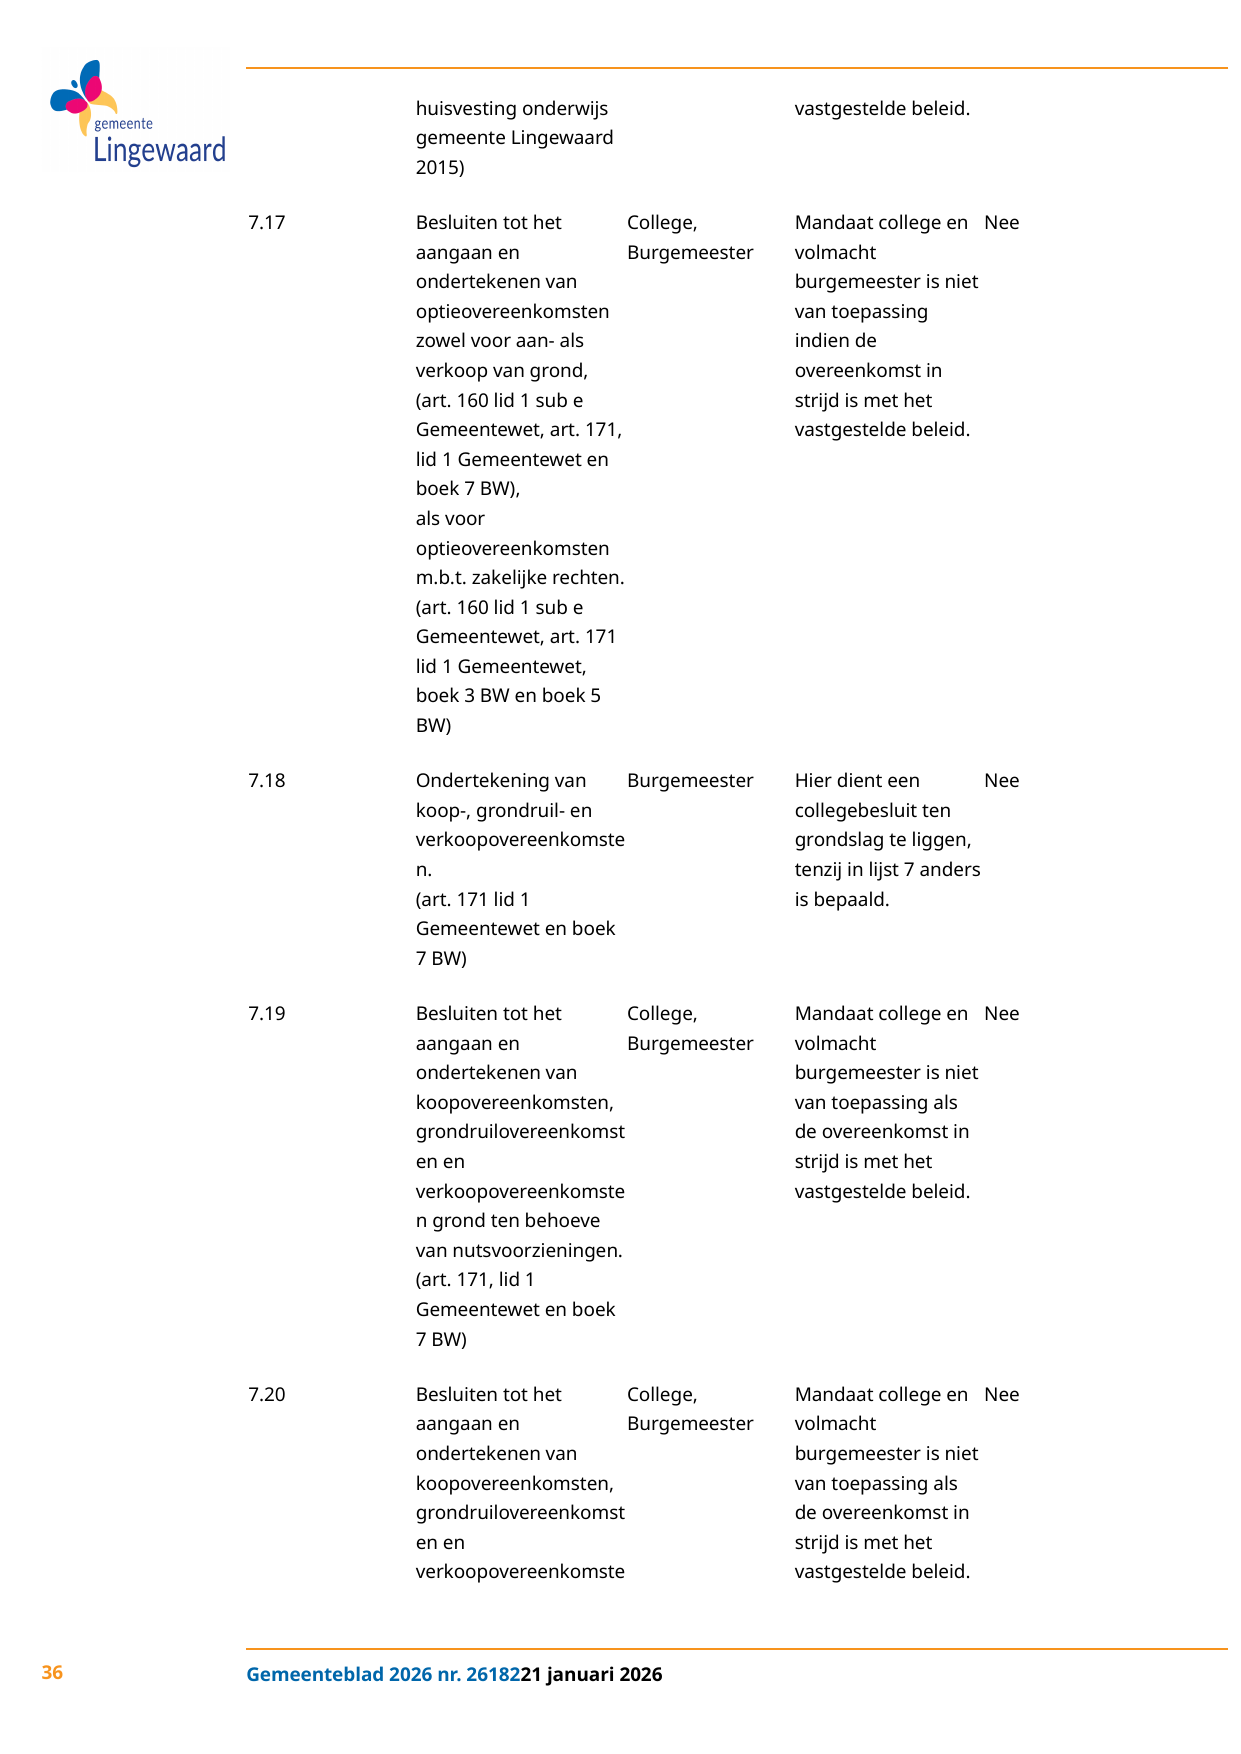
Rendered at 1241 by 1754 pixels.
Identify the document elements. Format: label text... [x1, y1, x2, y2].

table_cell Besluiten tot het aangaan en ondertekenen van optieovereenkomsten zowel voor aan- als verkoop van grond, (art. 160 lid 1 sub e Gemeentewet, art. 171, lid 1 Gemeentewet en boek 7 BW), als voor optieovereenkomsten m.b.t. zakelijke rechten. (art. 160 lid 1 sub e Gemeentewet, art. 171 lid 1 Gemeentewet, boek 3 BW en boek 5 BW) [416, 209, 627, 767]
table_cell Hier dient een collegebesluit ten grondslag te liggen, tenzij in lijst 7 anders is bepaald. [795, 768, 984, 1000]
table_cell [627, 95, 794, 209]
table_cell vastgestelde beleid. [795, 95, 984, 209]
table_cell Nee [984, 1000, 1152, 1381]
table_cell Mandaat college en volmacht burgemeester is niet van toepassing als de overeenkomst in strijd is met het vastgestelde beleid. [795, 1381, 984, 1584]
table_cell Mandaat college en volmacht burgemeester is niet van toepassing indien de overeenkomst in strijd is met het vastgestelde beleid. [795, 209, 984, 767]
picture [41, 47, 231, 172]
table_cell Burgemeester [627, 768, 794, 1000]
table_cell 7.17 [248, 209, 416, 767]
table_cell Besluiten tot het aangaan en ondertekenen van koopovereenkomsten, grondruilovereenkomsten en verkoopovereenkomste [416, 1381, 627, 1584]
table_cell Nee [984, 768, 1152, 1000]
table_cell [984, 95, 1152, 209]
table_cell Mandaat college en volmacht burgemeester is niet van toepassing als de overeenkomst in strijd is met het vastgestelde beleid. [795, 1000, 984, 1381]
table_cell Nee [984, 1381, 1152, 1584]
table_cell 7.20 [248, 1381, 416, 1584]
table_cell 7.18 [248, 768, 416, 1000]
table_cell College, Burgemeester [627, 1381, 794, 1584]
table_cell [248, 95, 416, 209]
table_cell Nee [984, 209, 1152, 767]
table_cell 7.19 [248, 1000, 416, 1381]
table_cell Besluiten tot het aangaan en ondertekenen van koopovereenkomsten, grondruilovereenkomsten en verkoopovereenkomsten grond ten behoeve van nutsvoorzieningen. (art. 171, lid 1 Gemeentewet en boek 7 BW) [416, 1000, 627, 1381]
table_cell Ondertekening van koop-, grondruil- en verkoopovereenkomsten. (art. 171 lid 1 Gemeentewet en boek 7 BW) [416, 768, 627, 1000]
table_cell huisvesting onderwijs gemeente Lingewaard 2015) [416, 95, 627, 209]
table_cell College, Burgemeester [627, 1000, 794, 1381]
table_cell College, Burgemeester [627, 209, 794, 767]
